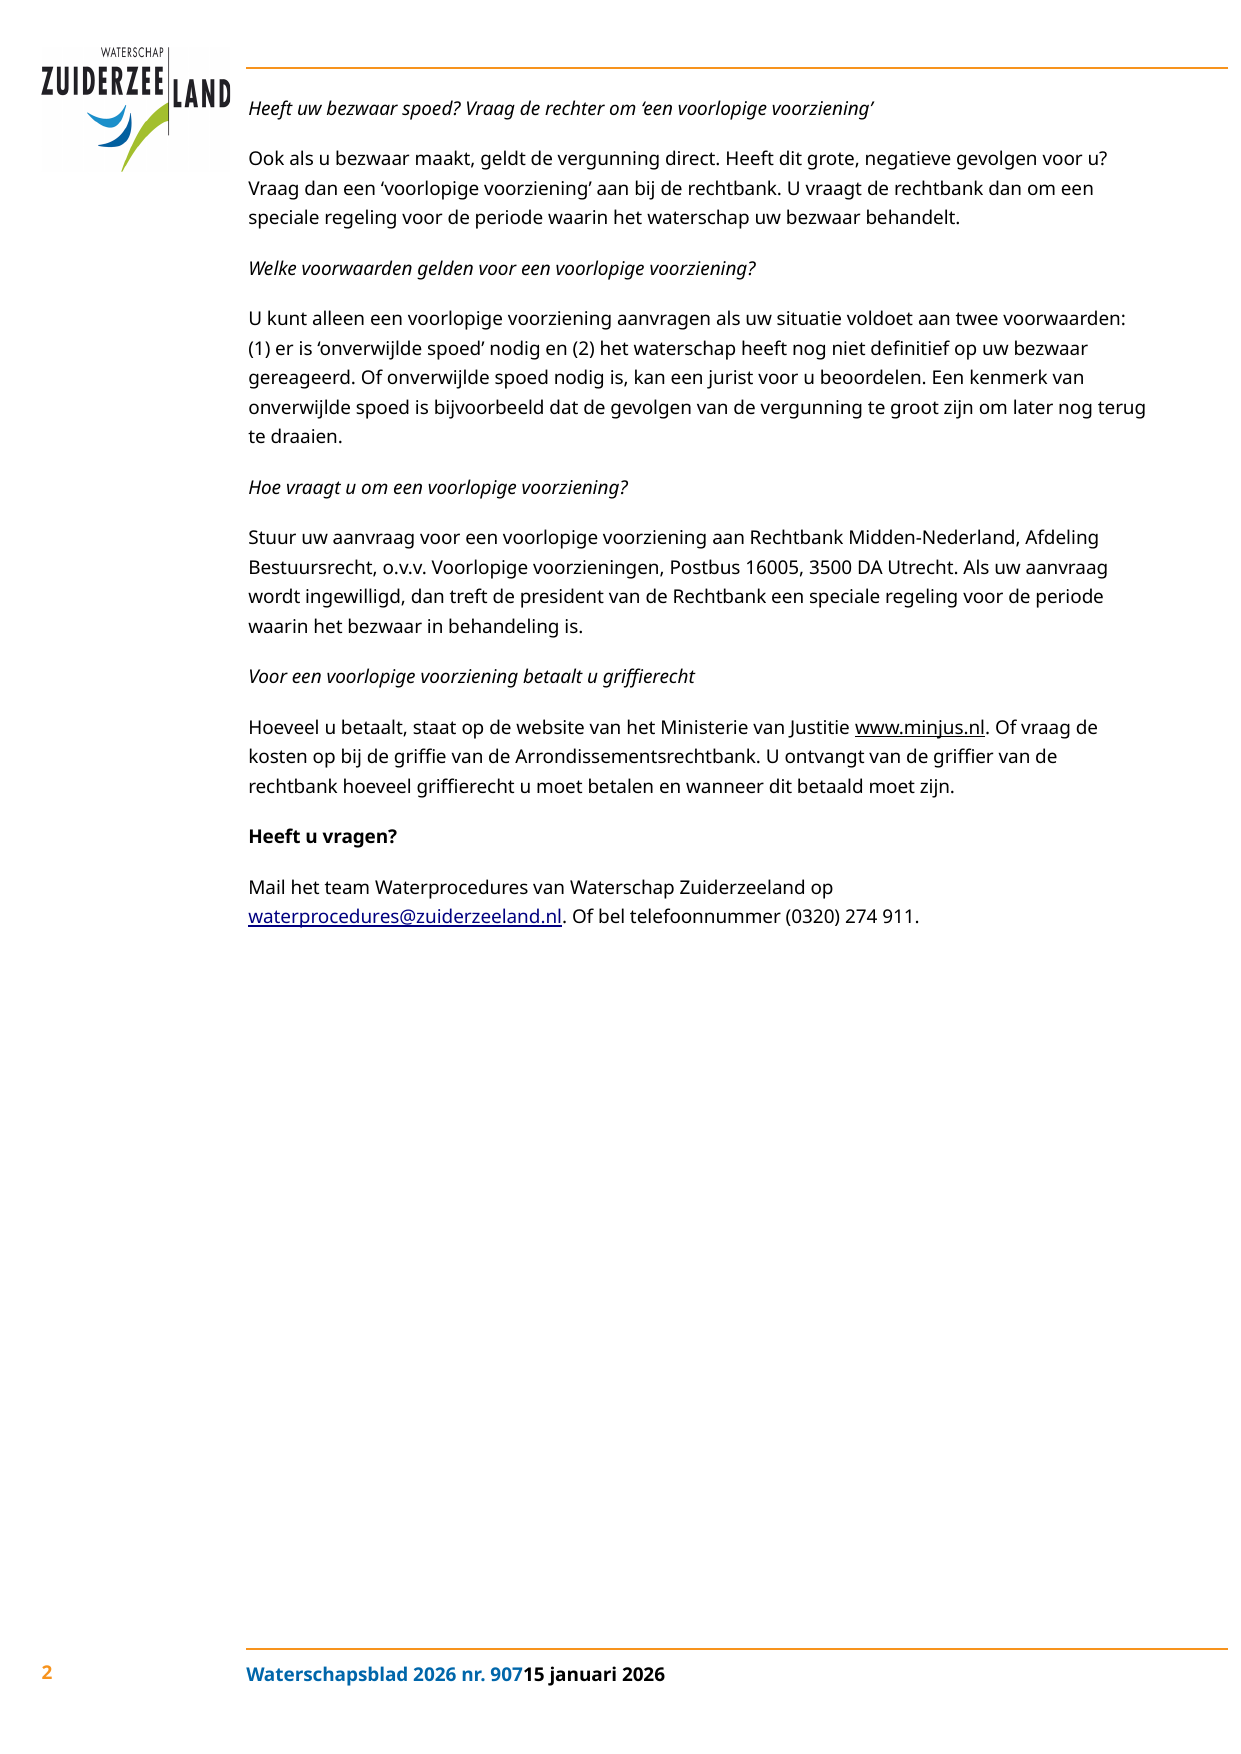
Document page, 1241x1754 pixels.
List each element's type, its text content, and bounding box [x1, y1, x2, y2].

text Welke voorwaarden gelden voor een voorlopige voorziening? [248, 255, 1152, 281]
text Ook als u bezwaar maakt, geldt de vergunning direct. Heeft dit grote, negatieve gevolgen voor u? Vraag dan een ‘voorlopige voorziening’ aan bij de rechtbank. U vraagt de rechtbank dan om een speciale regeling voor de periode waarin het waterschap uw bezwaar behandelt. [248, 145, 1152, 230]
text Hoe vraagt u om een voorlopige voorziening? [248, 474, 1152, 500]
text Heeft uw bezwaar spoed? Vraag de rechter om ‘een voorlopige voorziening’ [248, 95, 1152, 121]
text U kunt alleen een voorlopige voorziening aanvragen als uw situatie voldoet aan twee voorwaarden: (1) er is ‘onverwijlde spoed’ nodig en (2) het waterschap heeft nog niet definitief op uw bezwaar gereageerd. Of onverwijlde spoed nodig is, kan een jurist voor u beoordelen. Een kenmerk van onverwijlde spoed is bijvoorbeeld dat de gevolgen van de vergunning te groot zijn om later nog terug te draaien. [248, 305, 1152, 449]
text Mail het team Waterprocedures van Waterschap Zuiderzeeland op waterprocedures@zuiderzeeland.nl. Of bel telefoonnummer (0320) 274 911. [248, 874, 1152, 929]
text Stuur uw aanvraag voor een voorlopige voorziening aan Rechtbank Midden-Nederland, Afdeling Bestuursrecht, o.v.v. Voorlopige voorzieningen, Postbus 16005, 3500 DA Utrecht. Als uw aanvraag wordt ingewilligd, dan treft de president van de Rechtbank een speciale regeling voor de periode waarin het bezwaar in behandeling is. [248, 524, 1152, 639]
text Hoeveel u betaalt, staat op de website van het Ministerie van Justitie www.minjus.nl. Of vraag de kosten op bij de griffie van de Arrondissementsrechtbank. U ontvangt van de griffier van de rechtbank hoeveel griffierecht u moet betalen en wanneer dit betaald moet zijn. [248, 714, 1152, 799]
picture [41, 47, 231, 172]
text Voor een voorlopige voorziening betaalt u griffierecht [248, 663, 1152, 689]
text Heeft u vragen? [248, 823, 1152, 849]
